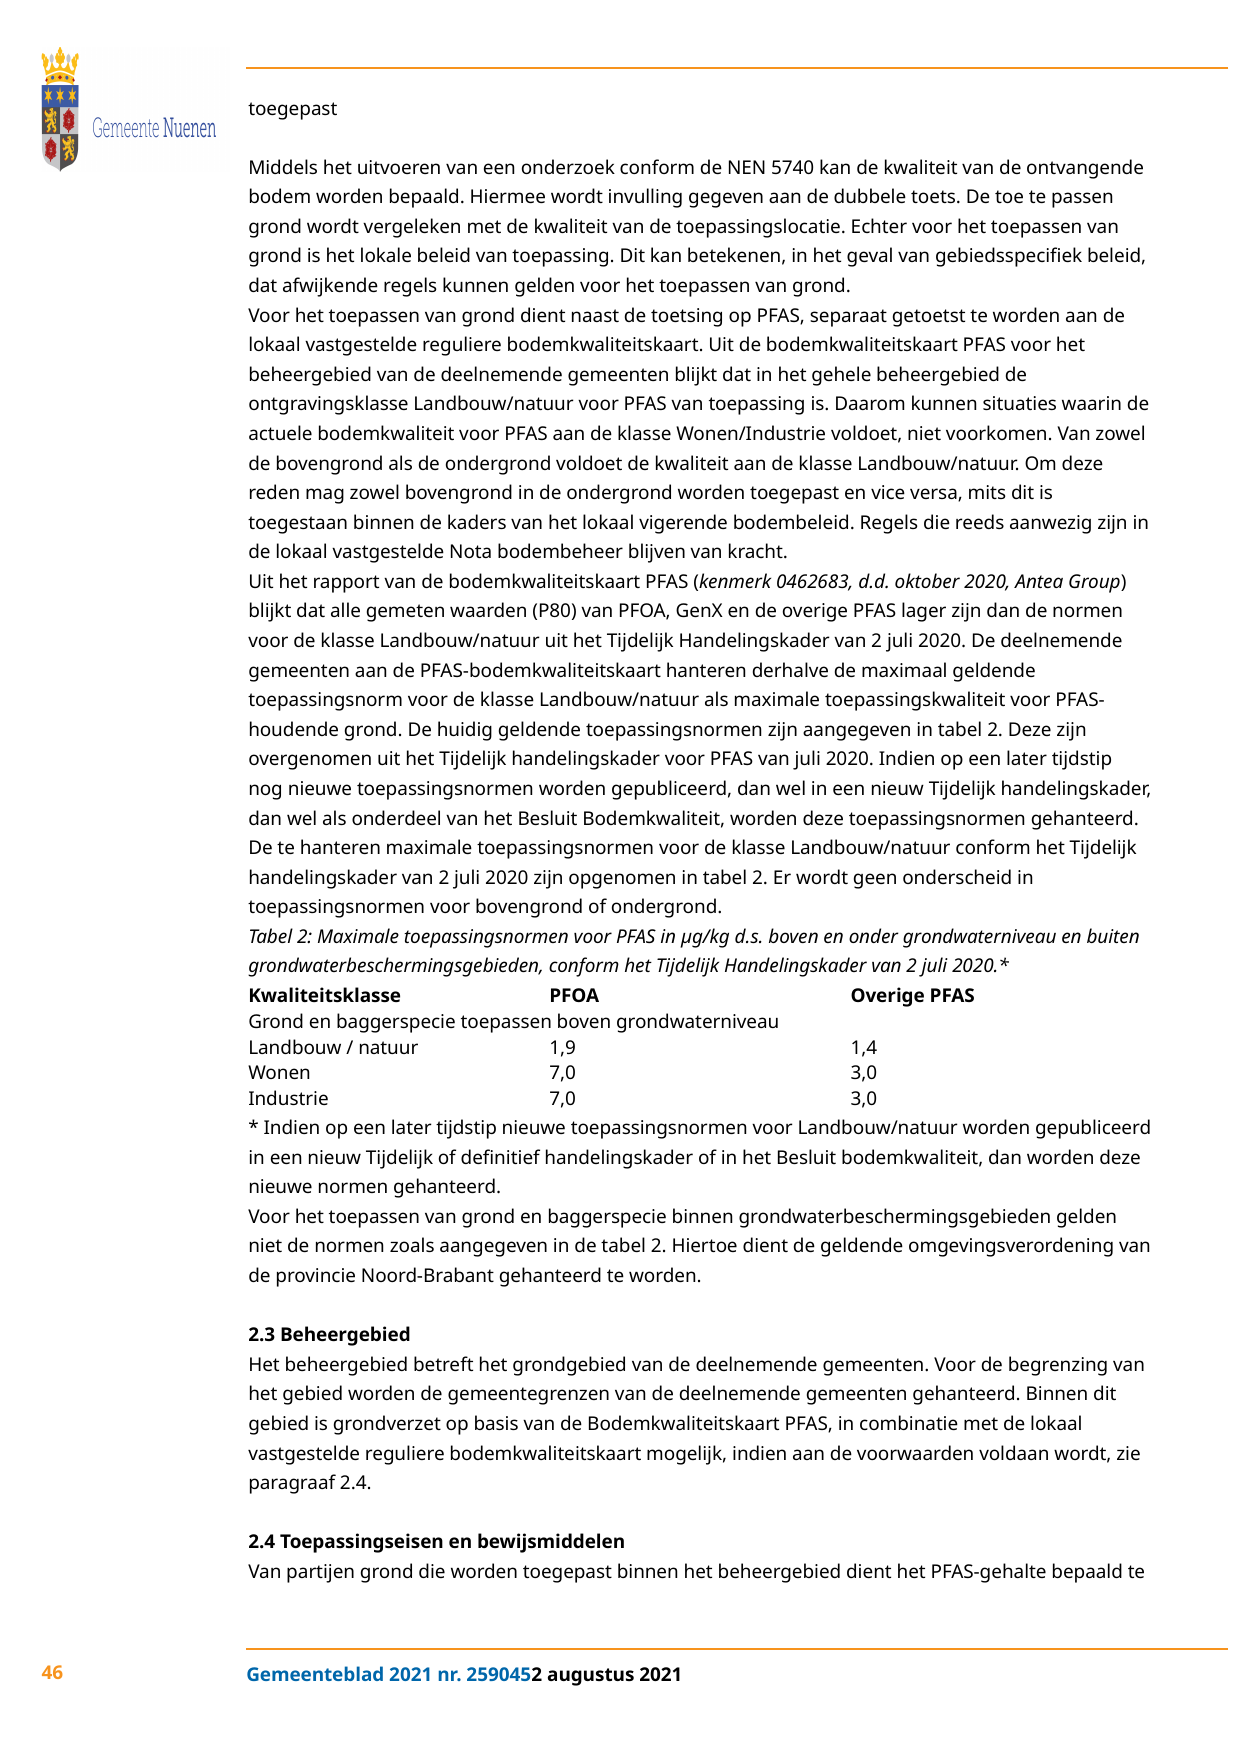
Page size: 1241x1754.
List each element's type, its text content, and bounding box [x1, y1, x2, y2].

table_cell 7,0 [549, 1060, 850, 1085]
picture [41, 47, 231, 172]
table_header Kwaliteitsklasse [248, 983, 549, 1008]
text 2.3 Beheergebied [248, 1321, 1152, 1347]
table_cell Industrie [248, 1085, 549, 1111]
text Middels het uitvoeren van een onderzoek conform de NEN 5740 kan de kwaliteit van de ontvangende bodem worden bepaald. Hiermee wordt invulling gegeven aan de dubbele toets. De toe te passen grond wordt vergeleken met de kwaliteit van de toepassingslocatie. Echter voor het toepassen van grond is het lokale beleid van toepassing. Dit kan betekenen, in het geval van gebiedsspecifiek beleid, dat afwijkende regels kunnen gelden voor het toepassen van grond. [248, 154, 1152, 298]
table_cell 3,0 [850, 1060, 1152, 1085]
table_header Overige PFAS [850, 983, 1152, 1008]
table_cell Grond en baggerspecie toepassen boven grondwaterniveau [248, 1008, 1152, 1034]
text Voor het toepassen van grond dient naast de toetsing op PFAS, separaat getoetst te worden aan de lokaal vastgestelde reguliere bodemkwaliteitskaart. Uit de bodemkwaliteitskaart PFAS voor het beheergebied van de deelnemende gemeenten blijkt dat in het gehele beheergebied de ontgravingsklasse Landbouw/natuur voor PFAS van toepassing is. Daarom kunnen situaties waarin de actuele bodemkwaliteit voor PFAS aan de klasse Wonen/Industrie voldoet, niet voorkomen. Van zowel de bovengrond als de ondergrond voldoet de kwaliteit aan de klasse Landbouw/natuur. Om deze reden mag zowel bovengrond in de ondergrond worden toegepast en vice versa, mits dit is toegestaan binnen de kaders van het lokaal vigerende bodembeleid. Regels die reeds aanwezig zijn in de lokaal vastgestelde Nota bodembeheer blijven van kracht. [248, 302, 1152, 564]
text Van partijen grond die worden toegepast binnen het beheergebied dient het PFAS-gehalte bepaald te [248, 1558, 1152, 1584]
table_cell 1,4 [850, 1034, 1152, 1059]
text * Indien op een later tijdstip nieuwe toepassingsnormen voor Landbouw/natuur worden gepubliceerd in een nieuw Tijdelijk of definitief handelingskader of in het Besluit bodemkwaliteit, dan worden deze nieuwe normen gehanteerd. [248, 1114, 1152, 1199]
table_cell 3,0 [850, 1085, 1152, 1111]
table_cell 7,0 [549, 1085, 850, 1111]
text Het beheergebied betreft het grondgebied van de deelnemende gemeenten. Voor de begrenzing van het gebied worden de gemeentegrenzen van de deelnemende gemeenten gehanteerd. Binnen dit gebied is grondverzet op basis van de Bodemkwaliteitskaart PFAS, in combinatie met de lokaal vastgestelde reguliere bodemkwaliteitskaart mogelijk, indien aan de voorwaarden voldaan wordt, zie paragraaf 2.4. [248, 1351, 1152, 1495]
table_cell 1,9 [549, 1034, 850, 1059]
text Voor het toepassen van grond en baggerspecie binnen grondwaterbeschermingsgebieden gelden niet de normen zoals aangegeven in de tabel 2. Hiertoe dient de geldende omgevingsverordening van de provincie Noord-Brabant gehanteerd te worden. [248, 1203, 1152, 1288]
text Uit het rapport van de bodemkwaliteitskaart PFAS (kenmerk 0462683, d.d. oktober 2020, Antea Group) blijkt dat alle gemeten waarden (P80) van PFOA, GenX en de overige PFAS lager zijn dan de normen voor de klasse Landbouw/natuur uit het Tijdelijk Handelingskader van 2 juli 2020. De deelnemende gemeenten aan de PFAS-bodemkwaliteitskaart hanteren derhalve de maximaal geldende toepassingsnorm voor de klasse Landbouw/natuur als maximale toepassingskwaliteit voor PFAS-houdende grond. De huidig geldende toepassingsnormen zijn aangegeven in tabel 2. Deze zijn overgenomen uit het Tijdelijk handelingskader voor PFAS van juli 2020. Indien op een later tijdstip nog nieuwe toepassingsnormen worden gepubliceerd, dan wel in een nieuw Tijdelijk handelingskader, dan wel als onderdeel van het Besluit Bodemkwaliteit, worden deze toepassingsnormen gehanteerd. [248, 568, 1152, 831]
table_header PFOA [549, 983, 850, 1008]
text 2.4 Toepassingseisen en bewijsmiddelen [248, 1528, 1152, 1554]
text toegepast [248, 95, 1152, 121]
table_cell Landbouw / natuur [248, 1034, 549, 1059]
text Tabel 2: Maximale toepassingsnormen voor PFAS in µg/kg d.s. boven en onder grondwaterniveau en buiten grondwaterbeschermingsgebieden, conform het Tijdelijk Handelingskader van 2 juli 2020.* [248, 923, 1152, 978]
table_cell Wonen [248, 1060, 549, 1085]
text De te hanteren maximale toepassingsnormen voor de klasse Landbouw/natuur conform het Tijdelijk handelingskader van 2 juli 2020 zijn opgenomen in tabel 2. Er wordt geen onderscheid in toepassingsnormen voor bovengrond of ondergrond. [248, 834, 1152, 919]
